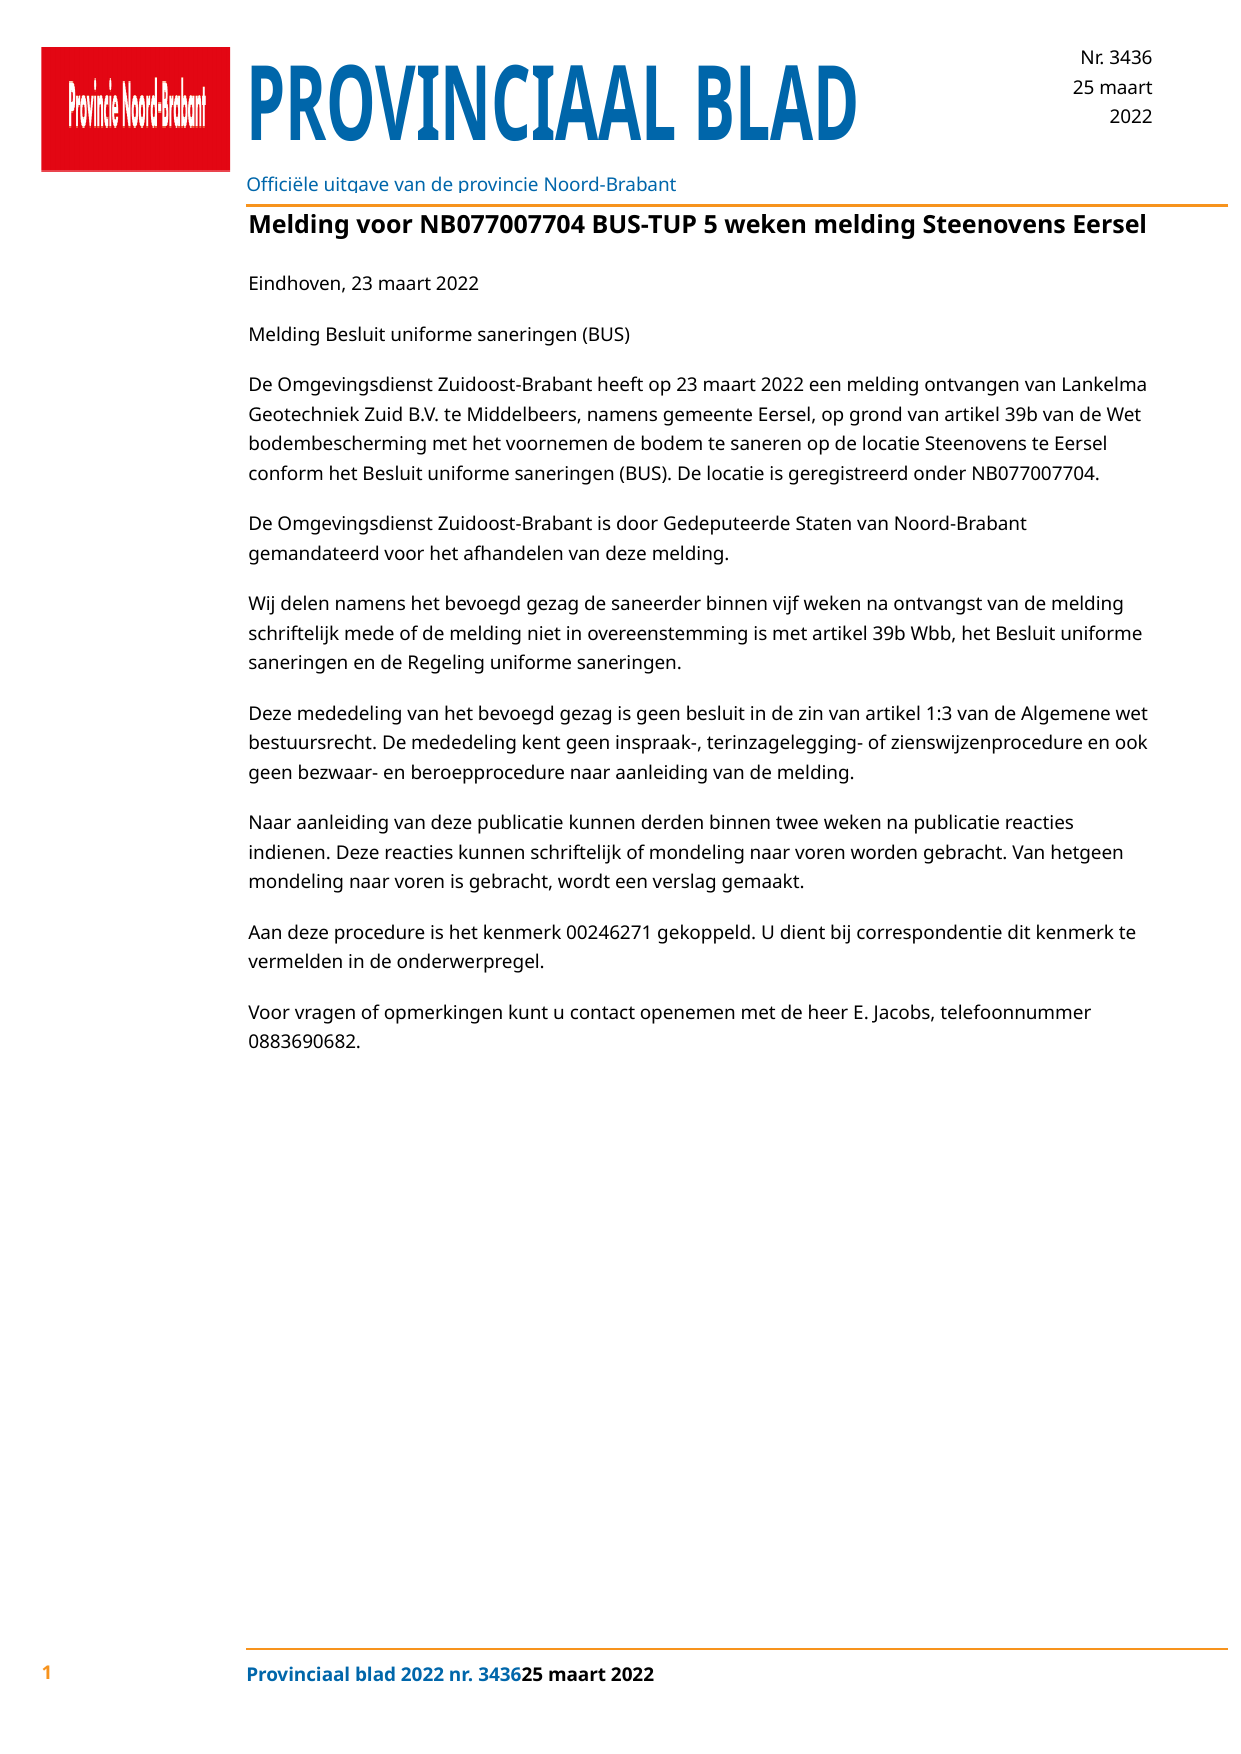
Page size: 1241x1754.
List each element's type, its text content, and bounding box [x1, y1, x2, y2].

text Eindhoven, 23 maart 2022 [248, 270, 1152, 296]
text Naar aanleiding van deze publicatie kunnen derden binnen twee weken na publicatie reacties indienen. Deze reacties kunnen schriftelijk of mondeling naar voren worden gebracht. Van hetgeen mondeling naar voren is gebracht, wordt een verslag gemaakt. [248, 809, 1152, 894]
text De Omgevingsdienst Zuidoost-Brabant is door Gedeputeerde Staten van Noord-Brabant gemandateerd voor het afhandelen van deze melding. [248, 510, 1152, 566]
text Voor vragen of opmerkingen kunt u contact openemen met de heer E. Jacobs, telefoonnummer 0883690682. [248, 999, 1152, 1054]
text Melding voor NB077007704 BUS-TUP 5 weken melding Steenovens Eersel [248, 207, 1152, 241]
text Melding Besluit uniforme saneringen (BUS) [248, 321, 1152, 346]
text Deze mededeling van het bevoegd gezag is geen besluit in de zin van artikel 1:3 van de Algemene wet bestuursrecht. De mededeling kent geen inspraak-, terinzagelegging- of zienswijzenprocedure en ook geen bezwaar- en beroepprocedure naar aanleiding van de melding. [248, 700, 1152, 785]
picture [41, 47, 231, 172]
text Aan deze procedure is het kenmerk 00246271 gekoppeld. U dient bij correspondentie dit kenmerk te vermelden in de onderwerpregel. [248, 919, 1152, 974]
text De Omgevingsdienst Zuidoost-Brabant heeft op 23 maart 2022 een melding ontvangen van Lankelma Geotechniek Zuid B.V. te Middelbeers, namens gemeente Eersel, op grond van artikel 39b van de Wet bodembescherming met het voornemen de bodem te saneren op de locatie Steenovens te Eersel conform het Besluit uniforme saneringen (BUS). De locatie is geregistreerd onder NB077007704. [248, 371, 1152, 486]
text Wij delen namens het bevoegd gezag de saneerder binnen vijf weken na ontvangst van de melding schriftelijk mede of de melding niet in overeenstemming is met artikel 39b Wbb, het Besluit uniforme saneringen en de Regeling uniforme saneringen. [248, 590, 1152, 675]
